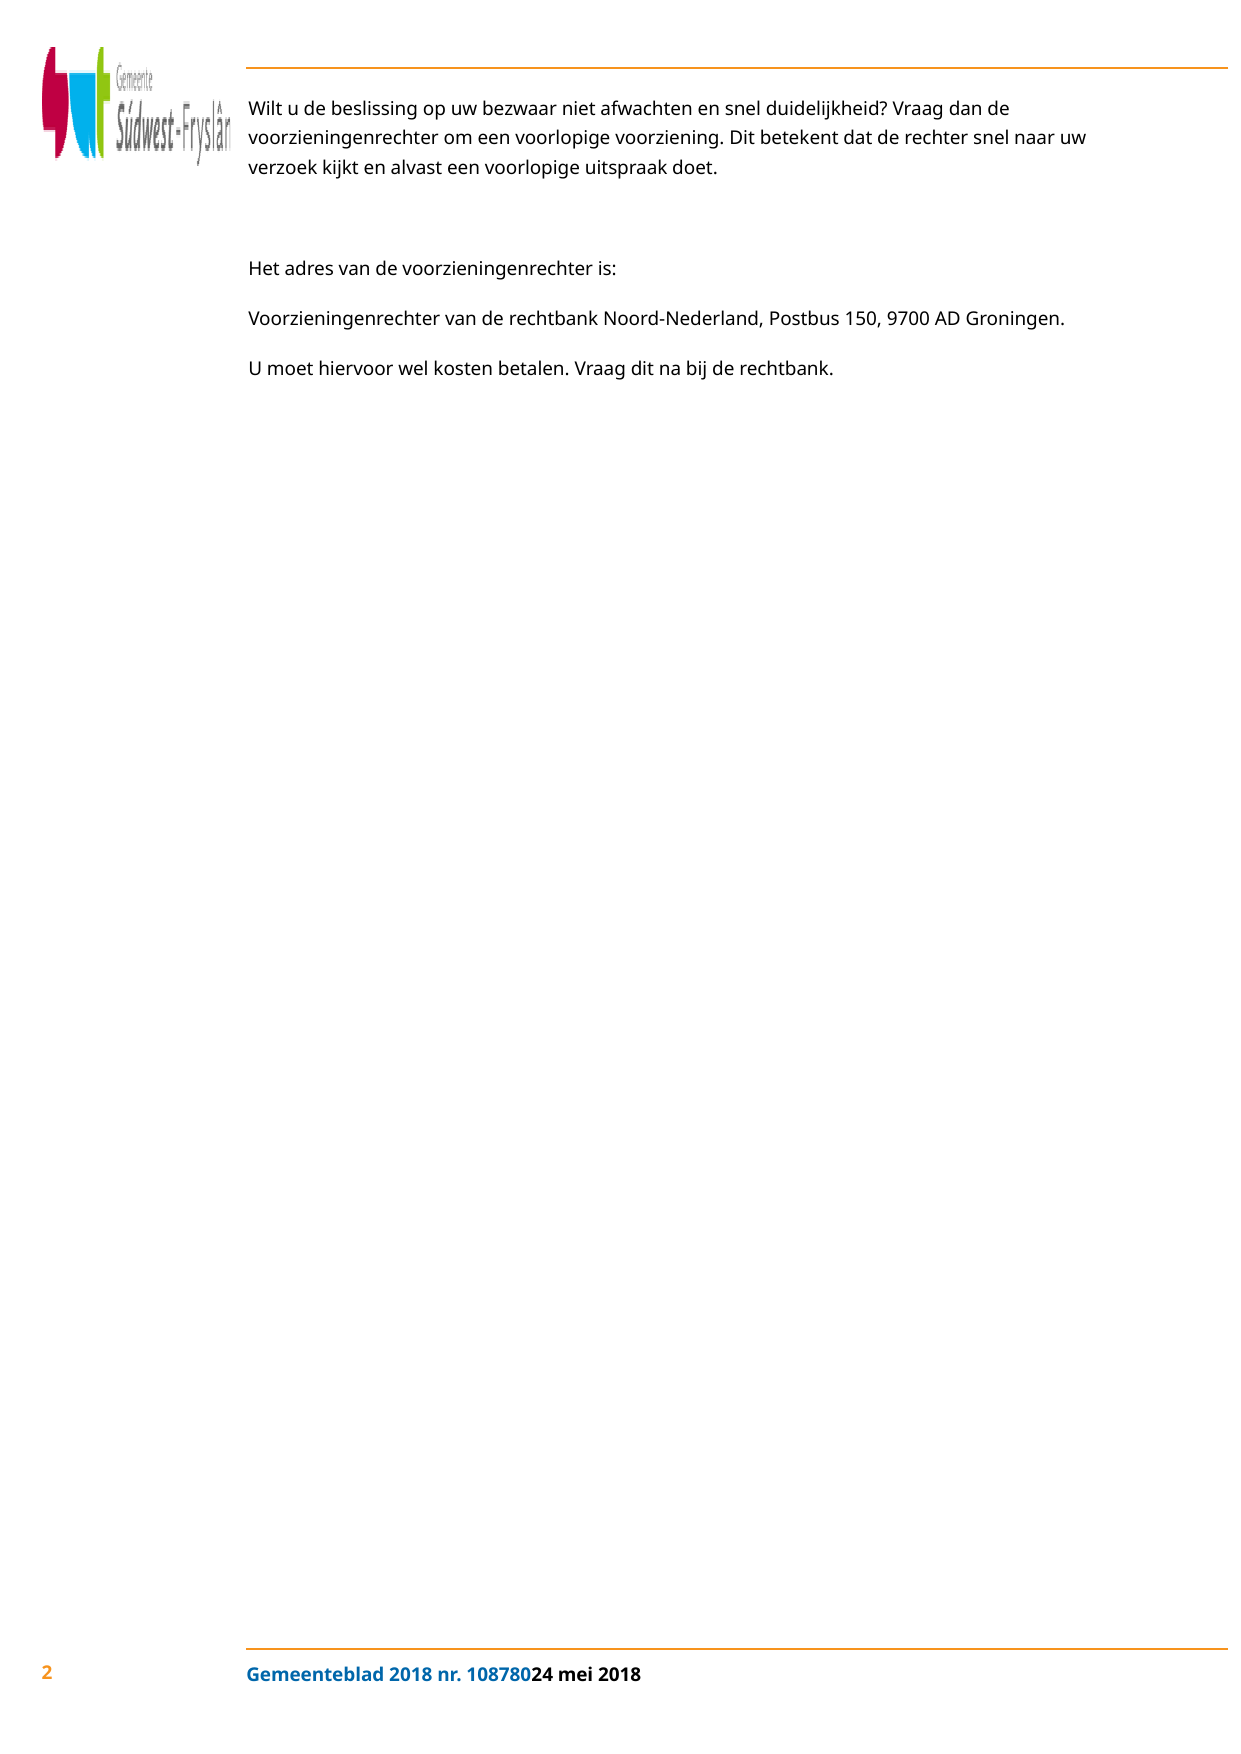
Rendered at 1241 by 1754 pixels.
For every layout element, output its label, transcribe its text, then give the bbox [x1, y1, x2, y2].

picture [41, 47, 231, 172]
text Wilt u de beslissing op uw bezwaar niet afwachten en snel duidelijkheid? Vraag dan de voorzieningenrechter om een voorlopige voorziening. Dit betekent dat de rechter snel naar uw verzoek kijkt en alvast een voorlopige uitspraak doet. [248, 95, 1152, 180]
text Voorzieningenrechter van de rechtbank Noord-Nederland, Postbus 150, 9700 AD Groningen. [248, 305, 1152, 331]
text Het adres van de voorzieningenrechter is: [248, 255, 1152, 281]
text U moet hiervoor wel kosten betalen. Vraag dit na bij de rechtbank. [248, 356, 1152, 381]
